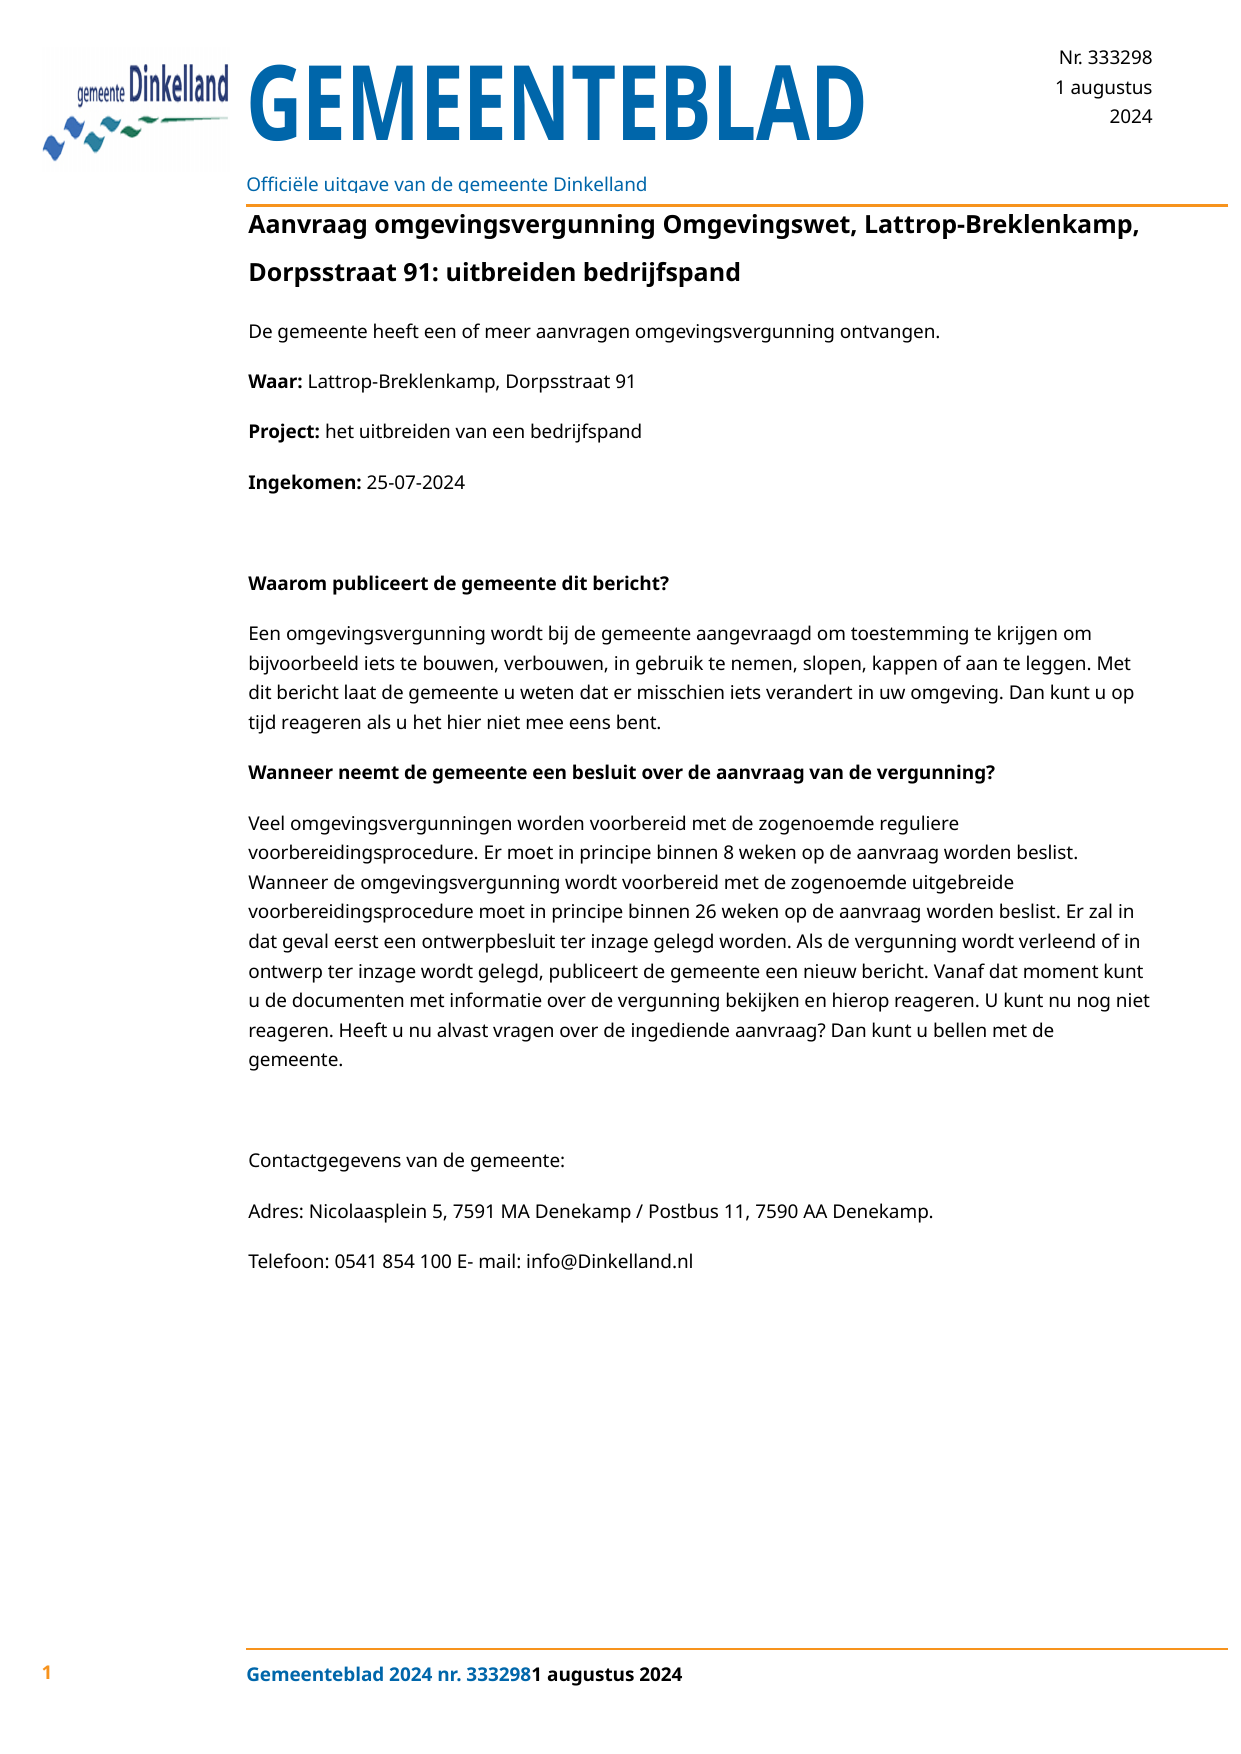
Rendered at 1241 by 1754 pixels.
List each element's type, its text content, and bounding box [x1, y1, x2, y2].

text De gemeente heeft een of meer aanvragen omgevingsvergunning ontvangen. [248, 318, 1152, 344]
text Contactgegevens van de gemeente: [248, 1147, 1152, 1173]
text Telefoon: 0541 854 100 E- mail: info@Dinkelland.nl [248, 1248, 1152, 1274]
text Aanvraag omgevingsvergunning Omgevingswet, Lattrop-Breklenkamp, Dorpsstraat 91: uitbreiden bedrijfspand [248, 207, 1152, 288]
text Wanneer neemt de gemeente een besluit over de aanvraag van de vergunning? [248, 759, 1152, 785]
text Een omgevingsvergunning wordt bij de gemeente aangevraagd om toestemming te krijgen om bijvoorbeeld iets te bouwen, verbouwen, in gebruik te nemen, slopen, kappen of aan te leggen. Met dit bericht laat de gemeente u weten dat er misschien iets verandert in uw omgeving. Dan kunt u op tijd reageren als u het hier niet mee eens bent. [248, 620, 1152, 735]
picture [41, 47, 231, 172]
text Adres: Nicolaasplein 5, 7591 MA Denekamp / Postbus 11, 7590 AA Denekamp. [248, 1198, 1152, 1224]
text Waar: Lattrop-Breklenkamp, Dorpsstraat 91 [248, 368, 1152, 394]
text Waarom publiceert de gemeente dit bericht? [248, 570, 1152, 596]
text Veel omgevingsvergunningen worden voorbereid met de zogenoemde reguliere voorbereidingsprocedure. Er moet in principe binnen 8 weken op de aanvraag worden beslist. Wanneer de omgevingsvergunning wordt voorbereid met de zogenoemde uitgebreide voorbereidingsprocedure moet in principe binnen 26 weken op de aanvraag worden beslist. Er zal in dat geval eerst een ontwerpbesluit ter inzage gelegd worden. Als de vergunning wordt verleend of in ontwerp ter inzage wordt gelegd, publiceert de gemeente een nieuw bericht. Vanaf dat moment kunt u de documenten met informatie over de vergunning bekijken en hierop reageren. U kunt nu nog niet reageren. Heeft u nu alvast vragen over de ingediende aanvraag? Dan kunt u bellen met de gemeente. [248, 810, 1152, 1072]
text Ingekomen: 25-07-2024 [248, 469, 1152, 495]
text Project: het uitbreiden van een bedrijfspand [248, 419, 1152, 444]
